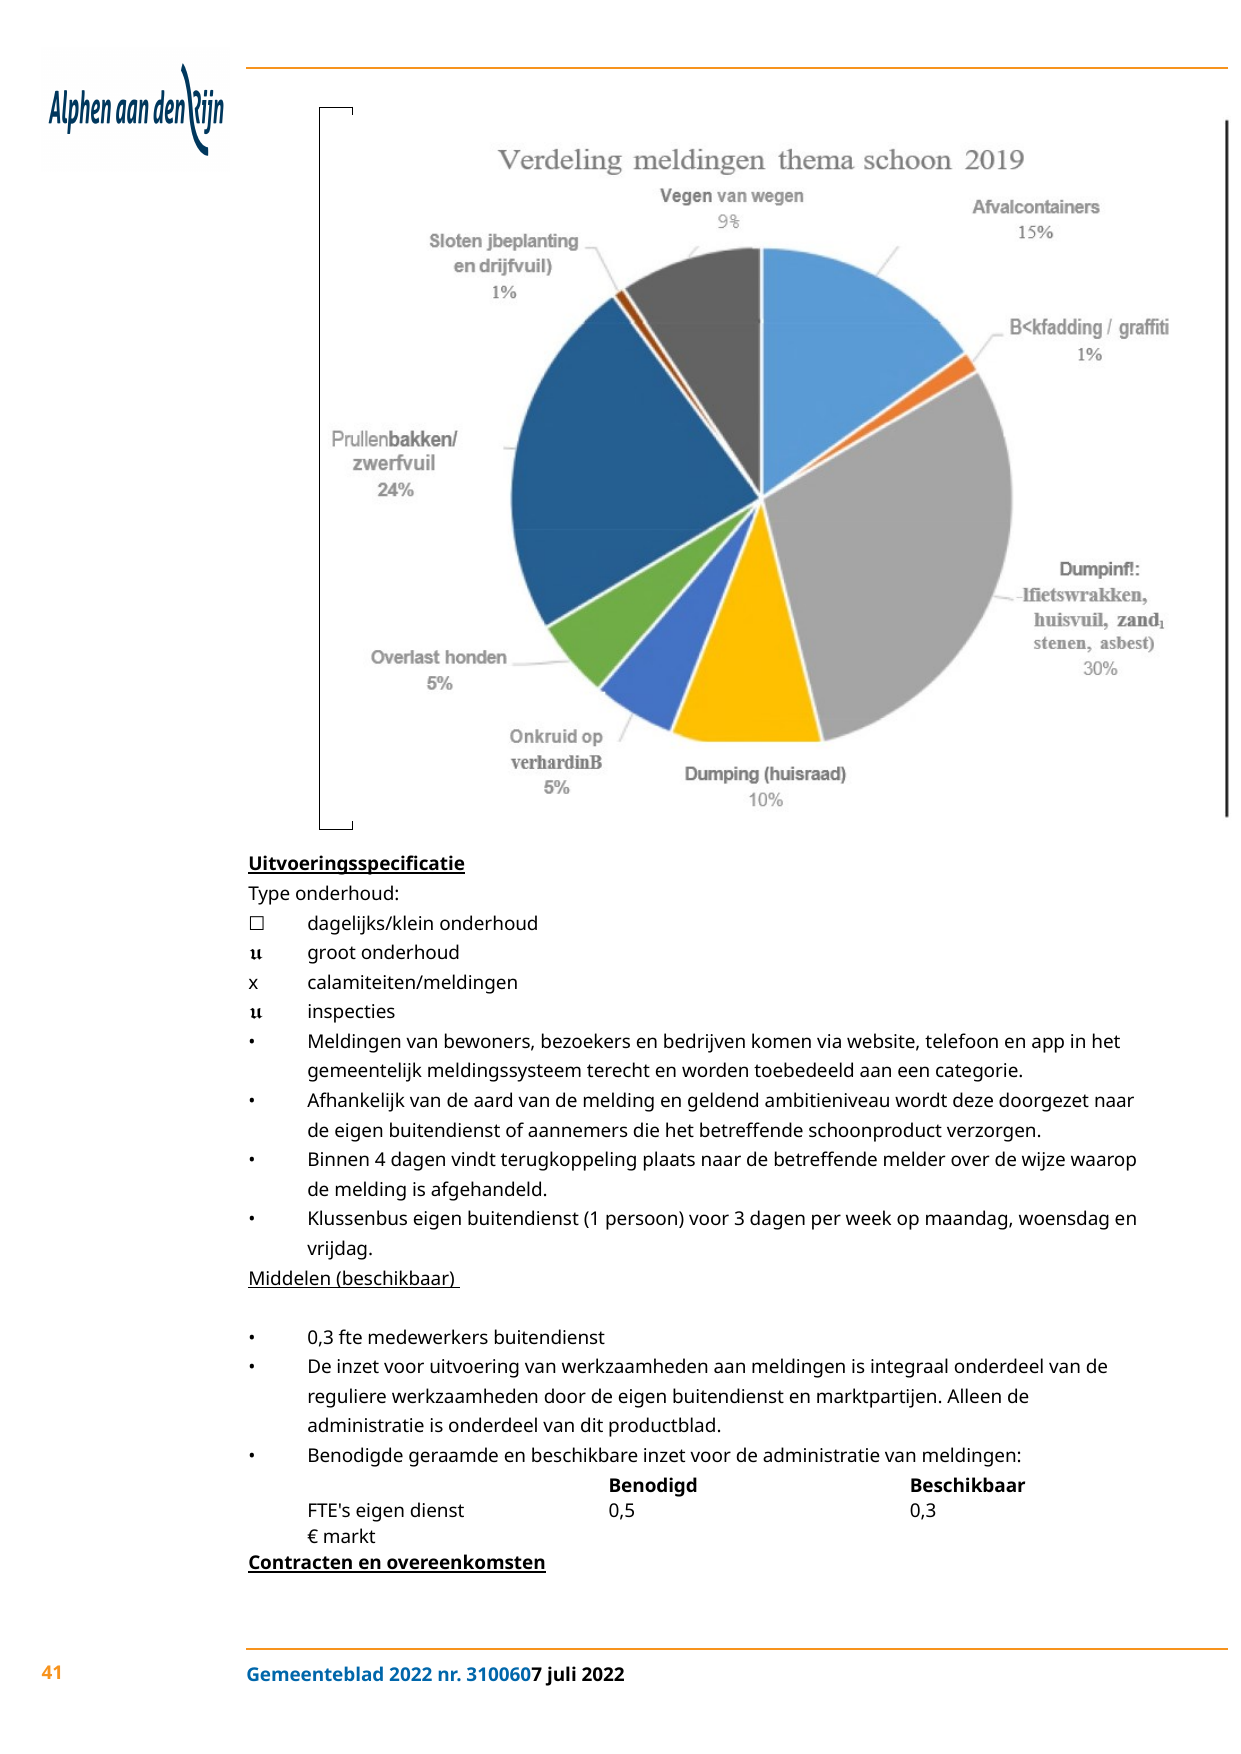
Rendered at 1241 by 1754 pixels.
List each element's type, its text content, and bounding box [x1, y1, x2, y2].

table_cell 0,5 [608, 1498, 909, 1523]
list Afhankelijk van de aard van de melding en geldend ambitieniveau wordt deze doorgezet naar de eigen buitendienst of aannemers die het betreffende schoonproduct verzorgen. [248, 1087, 1152, 1143]
list Benodigde geraamde en beschikbare inzet voor de administratie van meldingen: [248, 1442, 1152, 1468]
list groot onderhoud [248, 939, 1152, 965]
table_cell [910, 1524, 1211, 1549]
picture [41, 47, 231, 172]
list calamiteiten/meldingen [248, 969, 1152, 995]
list Binnen 4 dagen vindt terugkoppeling plaats naar de betreffende melder over de wijze waarop de melding is afgehandeld. [248, 1146, 1152, 1202]
list Meldingen van bewoners, bezoekers en bedrijven komen via website, telefoon en app in het gemeentelijk meldingssysteem terecht en worden toebedeeld aan een categorie. [248, 1028, 1152, 1083]
picture [327, 115, 1232, 821]
table_cell FTE's eigen dienst [307, 1498, 608, 1523]
list Klussenbus eigen buitendienst (1 persoon) voor 3 dagen per week op maandag, woensdag en vrijdag. [248, 1206, 1152, 1261]
text Uitvoeringsspecificatie [248, 851, 1152, 876]
text Middelen (beschikbaar) [248, 1265, 1152, 1291]
list inspecties [248, 998, 1152, 1024]
list De inzet voor uitvoering van werkzaamheden aan meldingen is integraal onderdeel van de reguliere werkzaamheden door de eigen buitendienst en marktpartijen. Alleen de administratie is onderdeel van dit productblad. [248, 1353, 1152, 1438]
text Type onderhoud: [248, 880, 1152, 906]
table_header Benodigd [608, 1472, 909, 1498]
table_header Beschikbaar [910, 1472, 1211, 1498]
list dagelijks/klein onderhoud [248, 910, 1152, 936]
table_cell € markt [307, 1524, 608, 1549]
table_header [307, 1472, 608, 1498]
text Contracten en overeenkomsten [248, 1549, 1152, 1575]
table_cell [608, 1524, 909, 1549]
table_cell 0,3 [910, 1498, 1211, 1523]
list 0,3 fte medewerkers buitendienst [248, 1324, 1152, 1350]
